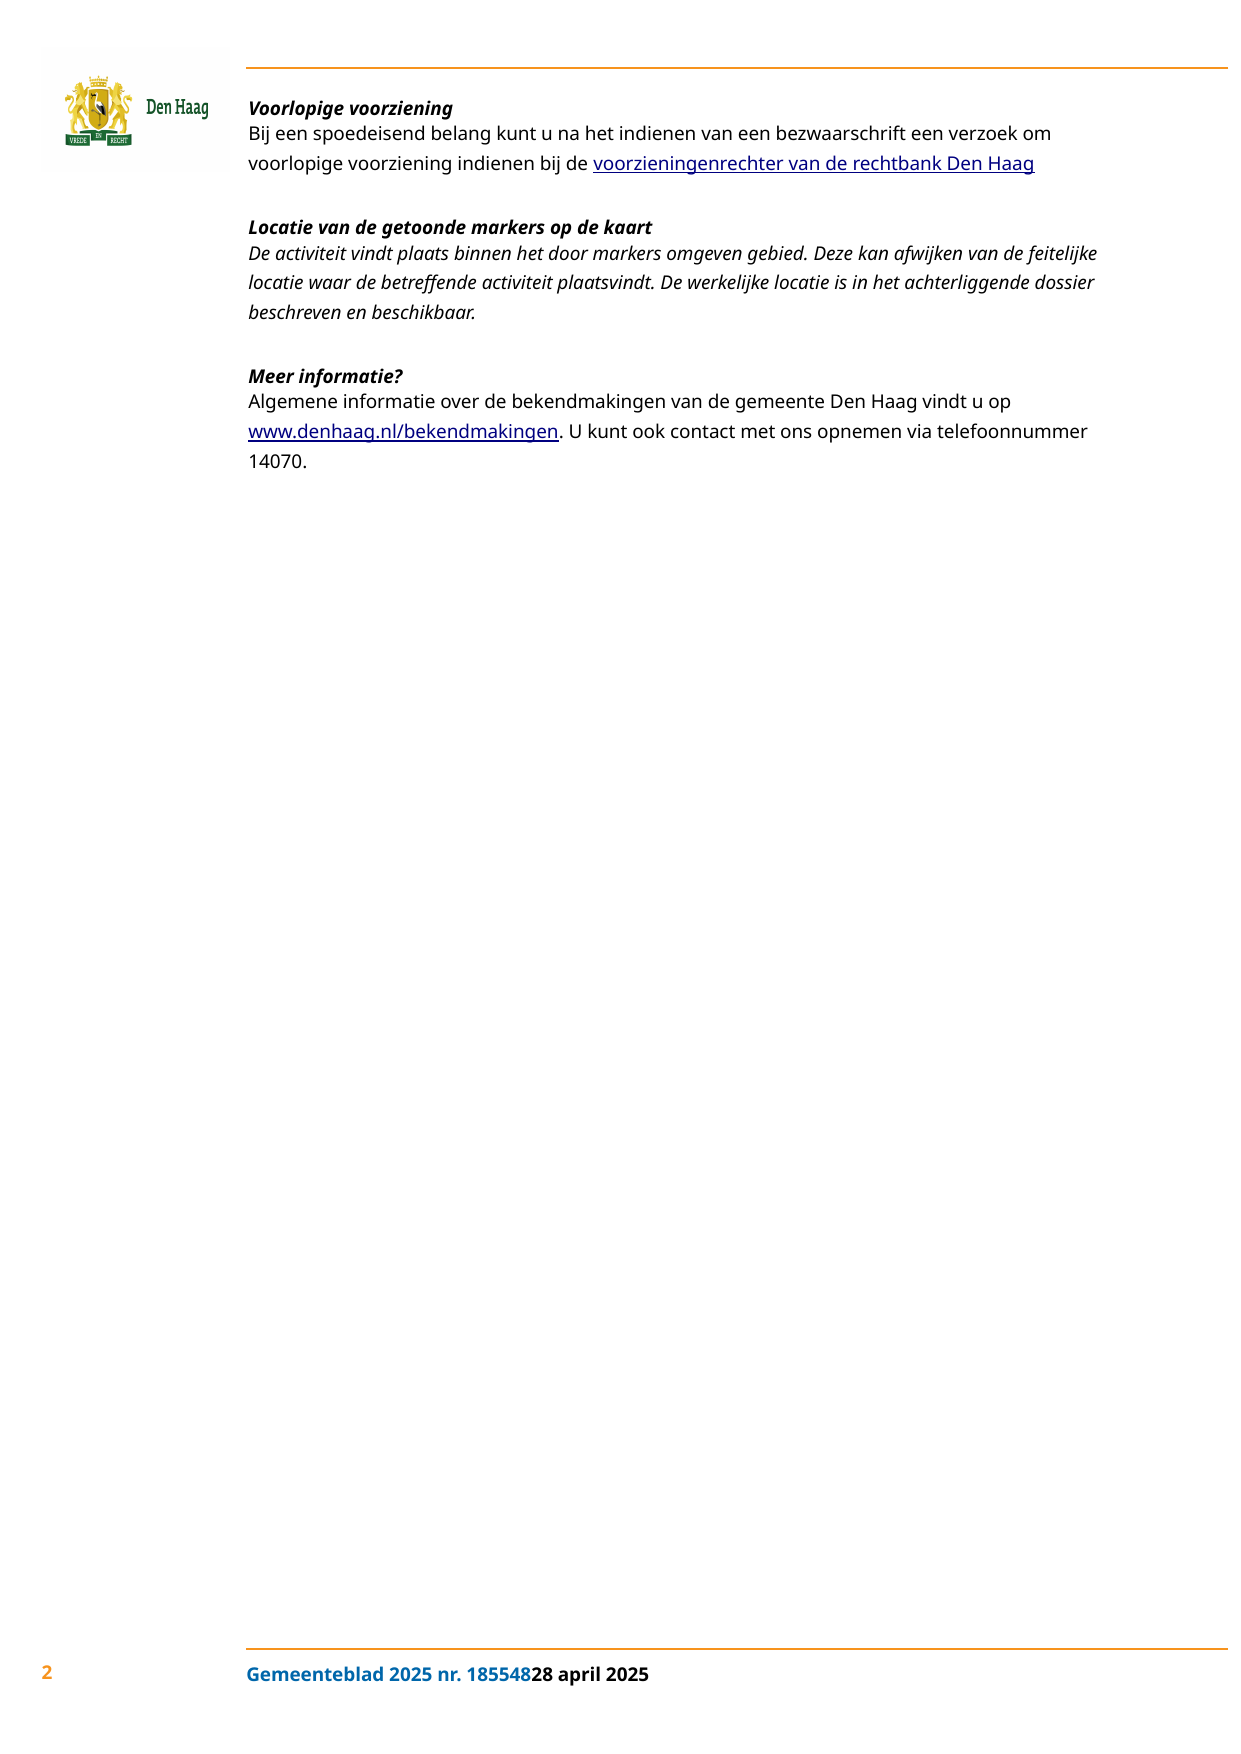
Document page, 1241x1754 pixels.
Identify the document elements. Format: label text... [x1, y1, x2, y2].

text Bij een spoedeisend belang kunt u na het indienen van een bezwaarschrift een verzoek om voorlopige voorziening indienen bij de voorzieningenrechter van de rechtbank Den Haag [248, 121, 1152, 176]
picture [41, 47, 231, 172]
text Locatie van de getoonde markers op de kaart [248, 214, 1152, 240]
text De activiteit vindt plaats binnen het door markers omgeven gebied. Deze kan afwijken van de feitelijke locatie waar de betreffende activiteit plaatsvindt. De werkelijke locatie is in het achterliggende dossier beschreven en beschikbaar. [248, 240, 1152, 325]
text Algemene informatie over de bekendmakingen van de gemeente Den Haag vindt u op www.denhaag.nl/bekendmakingen. U kunt ook contact met ons opnemen via telefoonnummer 14070. [248, 389, 1152, 473]
text Meer informatie? [248, 363, 1152, 389]
text Voorlopige voorziening [248, 95, 1152, 121]
